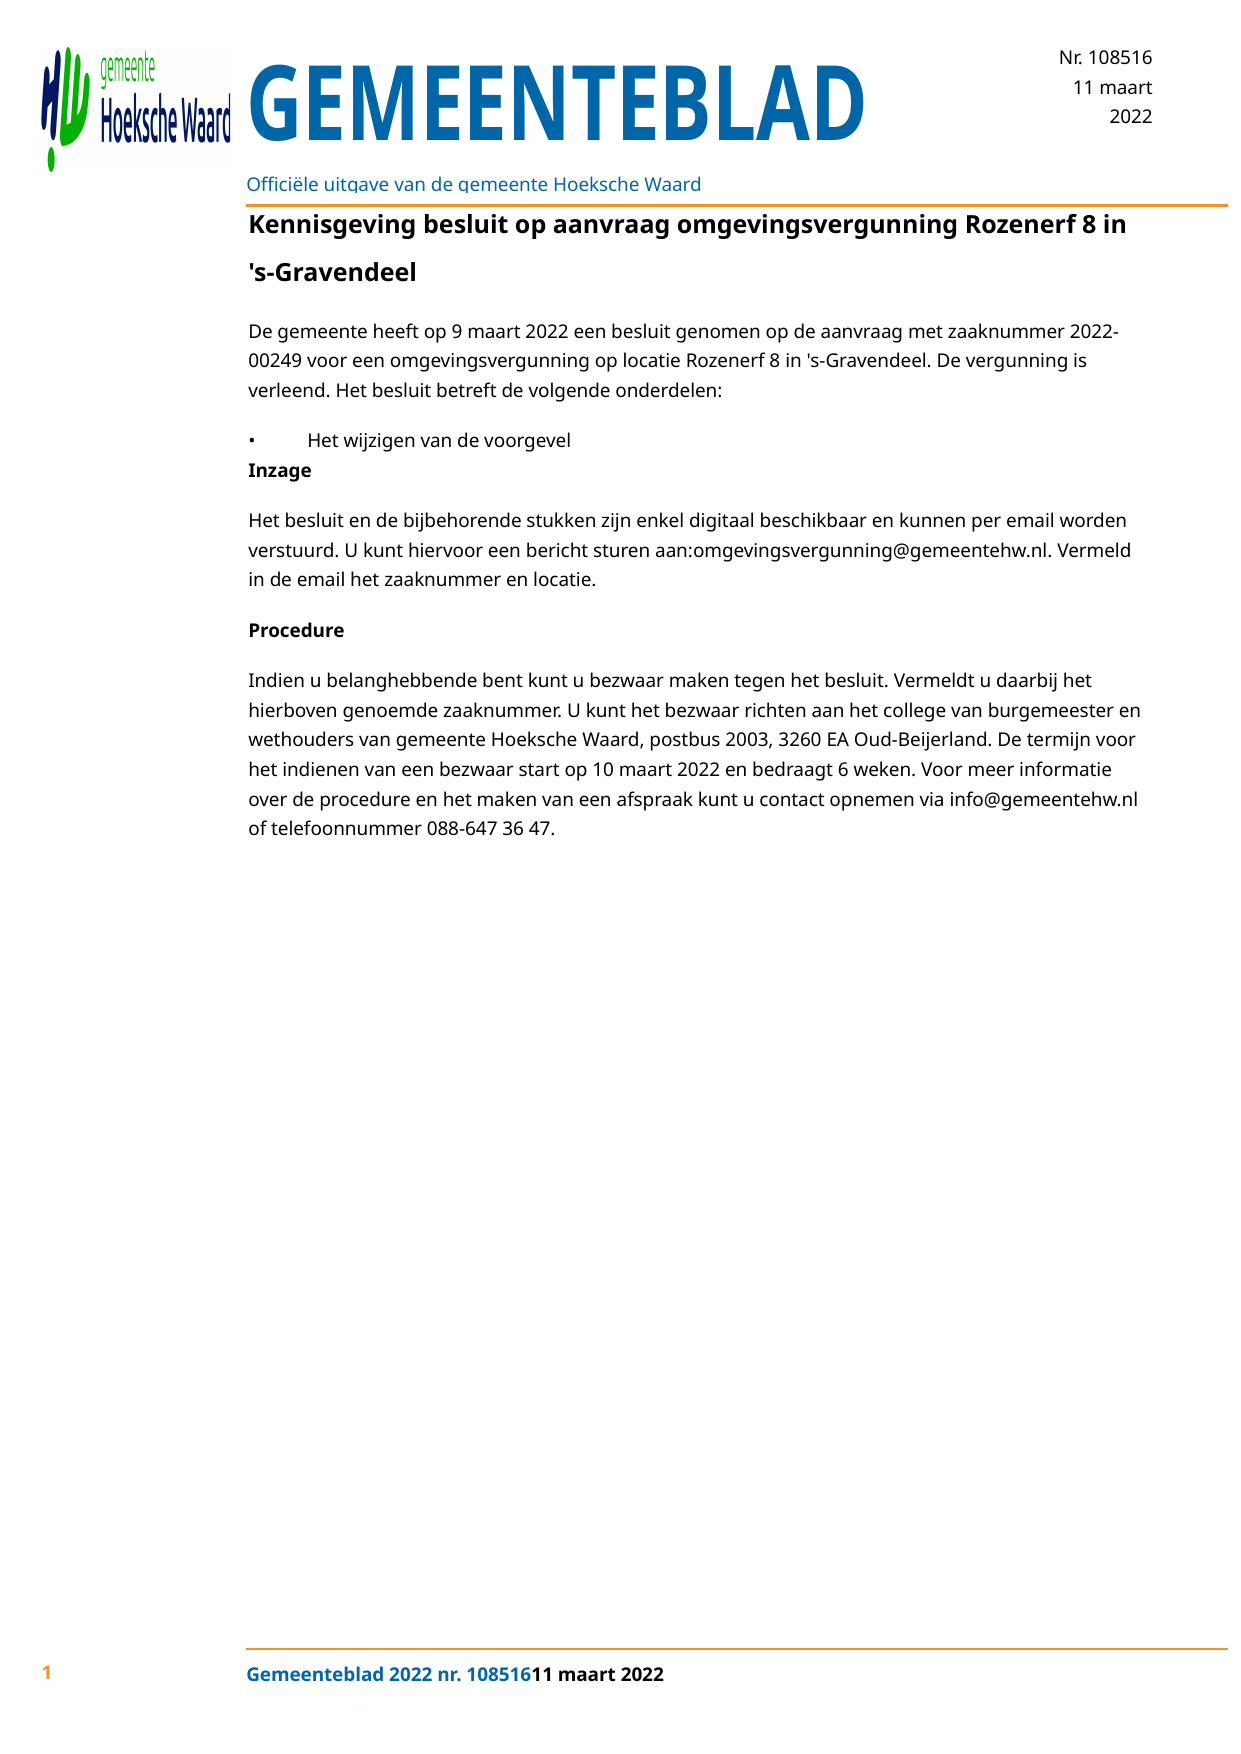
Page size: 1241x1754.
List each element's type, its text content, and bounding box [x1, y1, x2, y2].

picture [41, 47, 231, 172]
text Kennisgeving besluit op aanvraag omgevingsvergunning Rozenerf 8 in 's-Gravendeel [248, 207, 1152, 288]
text De gemeente heeft op 9 maart 2022 een besluit genomen op de aanvraag met zaaknummer 2022-00249 voor een omgevingsvergunning op locatie Rozenerf 8 in 's-Gravendeel. De vergunning is verleend. Het besluit betreft de volgende onderdelen: [248, 318, 1152, 403]
text Het besluit en de bijbehorende stukken zijn enkel digitaal beschikbaar en kunnen per email worden verstuurd. U kunt hiervoor een bericht sturen aan:omgevingsvergunning@gemeentehw.nl. Vermeld in de email het zaaknummer en locatie. [248, 507, 1152, 592]
text Indien u belanghebbende bent kunt u bezwaar maken tegen het besluit. Vermeldt u daarbij het hierboven genoemde zaaknummer. U kunt het bezwaar richten aan het college van burgemeester en wethouders van gemeente Hoeksche Waard, postbus 2003, 3260 EA Oud-Beijerland. De termijn voor het indienen van een bezwaar start op 10 maart 2022 en bedraagt 6 weken. Voor meer informatie over de procedure en het maken van een afspraak kunt u contact opnemen via info@gemeentehw.nl of telefoonnummer 088-647 36 47. [248, 667, 1152, 841]
text Inzage [248, 457, 1152, 483]
text Procedure [248, 617, 1152, 643]
list Het wijzigen van de voorgevel [248, 427, 1152, 453]
